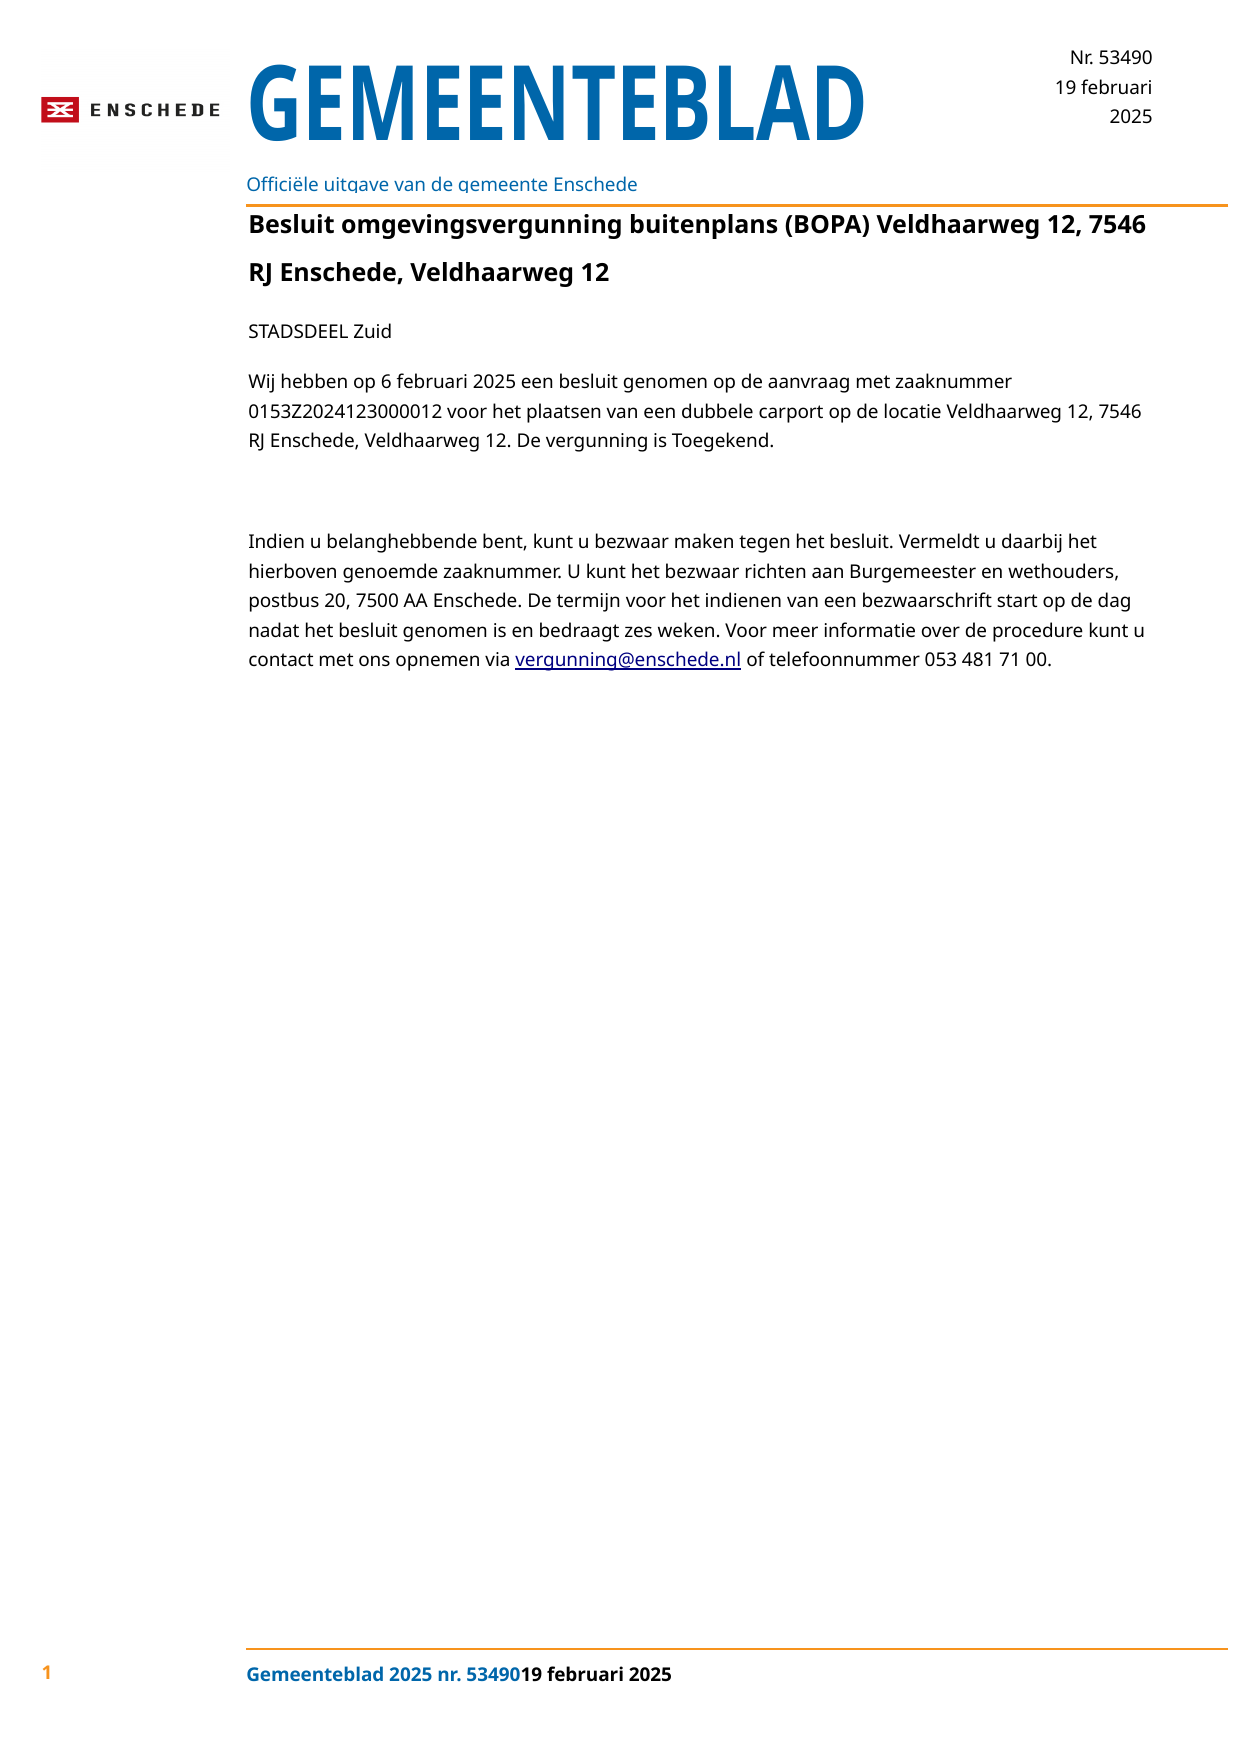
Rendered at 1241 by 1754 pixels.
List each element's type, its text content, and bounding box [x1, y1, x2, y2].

text Besluit omgevingsvergunning buitenplans (BOPA) Veldhaarweg 12, 7546 RJ Enschede, Veldhaarweg 12 [248, 207, 1152, 288]
text Wij hebben op 6 februari 2025 een besluit genomen op de aanvraag met zaaknummer 0153Z2024123000012 voor het plaatsen van een dubbele carport op de locatie Veldhaarweg 12, 7546 RJ Enschede, Veldhaarweg 12. De vergunning is Toegekend. [248, 368, 1152, 453]
text STADSDEEL Zuid [248, 318, 1152, 344]
picture [41, 47, 231, 172]
text Indien u belanghebbende bent, kunt u bezwaar maken tegen het besluit. Vermeldt u daarbij het hierboven genoemde zaaknummer. U kunt het bezwaar richten aan Burgemeester en wethouders, postbus 20, 7500 AA Enschede. De termijn voor het indienen van een bezwaarschrift start op de dag nadat het besluit genomen is en bedraagt zes weken. Voor meer informatie over de procedure kunt u contact met ons opnemen via vergunning@enschede.nl of telefoonnummer 053 481 71 00. [248, 528, 1152, 672]
